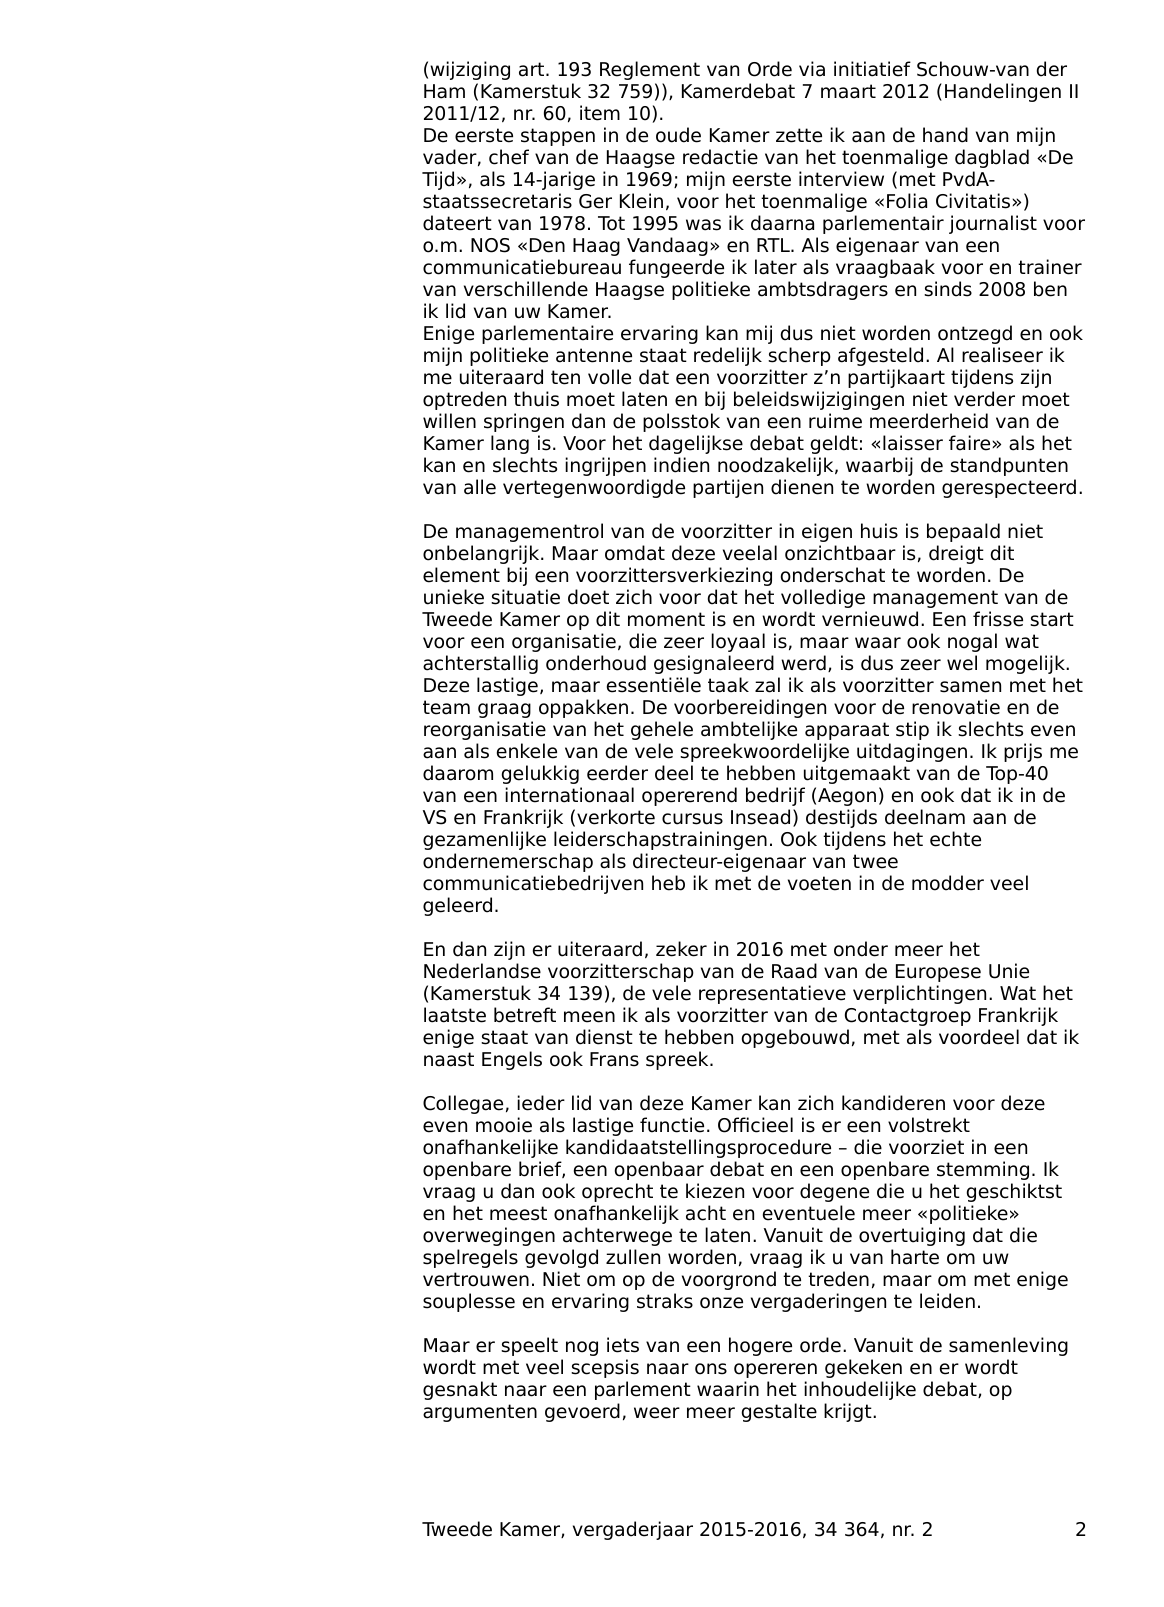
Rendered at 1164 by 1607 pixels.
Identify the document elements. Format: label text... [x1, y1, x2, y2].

text En dan zijn er uiteraard, zeker in 2016 met onder meer het Nederlandse voorzitterschap van de Raad van de Europese Unie (Kamerstuk 34 139), de vele representatieve verplichtingen. Wat het laatste betreft meen ik als voorzitter van de Contactgroep Frankrijk enige staat van dienst te hebben opgebouwd, met als voordeel dat ik naast Engels ook Frans spreek. [422, 939, 1087, 1071]
text De managementrol van de voorzitter in eigen huis is bepaald niet onbelangrijk. Maar omdat deze veelal onzichtbaar is, dreigt dit element bij een voorzittersverkiezing onderschat te worden. De unieke situatie doet zich voor dat het volledige management van de Tweede Kamer op dit moment is en wordt vernieuwd. Een frisse start voor een organisatie, die zeer loyaal is, maar waar ook nogal wat achterstallig onderhoud gesignaleerd werd, is dus zeer wel mogelijk. Deze lastige, maar essentiële taak zal ik als voorzitter samen met het team graag oppakken. De voorbereidingen voor de renovatie en de reorganisatie van het gehele ambtelijke apparaat stip ik slechts even aan als enkele van de vele spreekwoordelijke uitdagingen. Ik prijs me daarom gelukkig eerder deel te hebben uitgemaakt van de Top-40 van een internationaal opererend bedrijf (Aegon) en ook dat ik in de VS en Frankrijk (verkorte cursus Insead) destijds deelnam aan de gezamenlijke leiderschapstrainingen. Ook tijdens het echte ondernemerschap als directeur-eigenaar van twee communicatiebedrijven heb ik met de voeten in de modder veel geleerd. [422, 521, 1087, 916]
text Maar er speelt nog iets van een hogere orde. Vanuit de samenleving wordt met veel scepsis naar ons opereren gekeken en er wordt gesnakt naar een parlement waarin het inhoudelijke debat, op argumenten gevoerd, weer meer gestalte krijgt. [422, 1335, 1087, 1423]
text Enige parlementaire ervaring kan mij dus niet worden ontzegd en ook mijn politieke antenne staat redelijk scherp afgesteld. Al realiseer ik me uiteraard ten volle dat een voorzitter z’n partijkaart tijdens zijn optreden thuis moet laten en bij beleidswijzigingen niet verder moet willen springen dan de polsstok van een ruime meerderheid van de Kamer lang is. Voor het dagelijkse debat geldt: «laisser faire» als het kan en slechts ingrijpen indien noodzakelijk, waarbij de standpunten van alle vertegenwoordigde partijen dienen te worden gerespecteerd. [422, 323, 1087, 499]
text (wijziging art. 193 Reglement van Orde via initiatief Schouw-van der Ham (Kamerstuk 32 759)), Kamerdebat 7 maart 2012 (Handelingen II 2011/12, nr. 60, item 10). [422, 59, 1087, 125]
text De eerste stappen in de oude Kamer zette ik aan de hand van mijn vader, chef van de Haagse redactie van het toenmalige dagblad «De Tijd», als 14-jarige in 1969; mijn eerste interview (met PvdA-staatssecretaris Ger Klein, voor het toenmalige «Folia Civitatis») dateert van 1978. Tot 1995 was ik daarna parlementair journalist voor o.m. NOS «Den Haag Vandaag» en RTL. Als eigenaar van een communicatiebureau fungeerde ik later als vraagbaak voor en trainer van verschillende Haagse politieke ambtsdragers en sinds 2008 ben ik lid van uw Kamer. [422, 125, 1087, 323]
text Collegae, ieder lid van deze Kamer kan zich kandideren voor deze even mooie als lastige functie. Officieel is er een volstrekt onafhankelijke kandidaatstellingsprocedure – die voorziet in een openbare brief, een openbaar debat en een openbare stemming. Ik vraag u dan ook oprecht te kiezen voor degene die u het geschiktst en het meest onafhankelijk acht en eventuele meer «politieke» overwegingen achterwege te laten. Vanuit de overtuiging dat die spelregels gevolgd zullen worden, vraag ik u van harte om uw vertrouwen. Niet om op de voorgrond te treden, maar om met enige souplesse en ervaring straks onze vergaderingen te leiden. [422, 1093, 1087, 1312]
